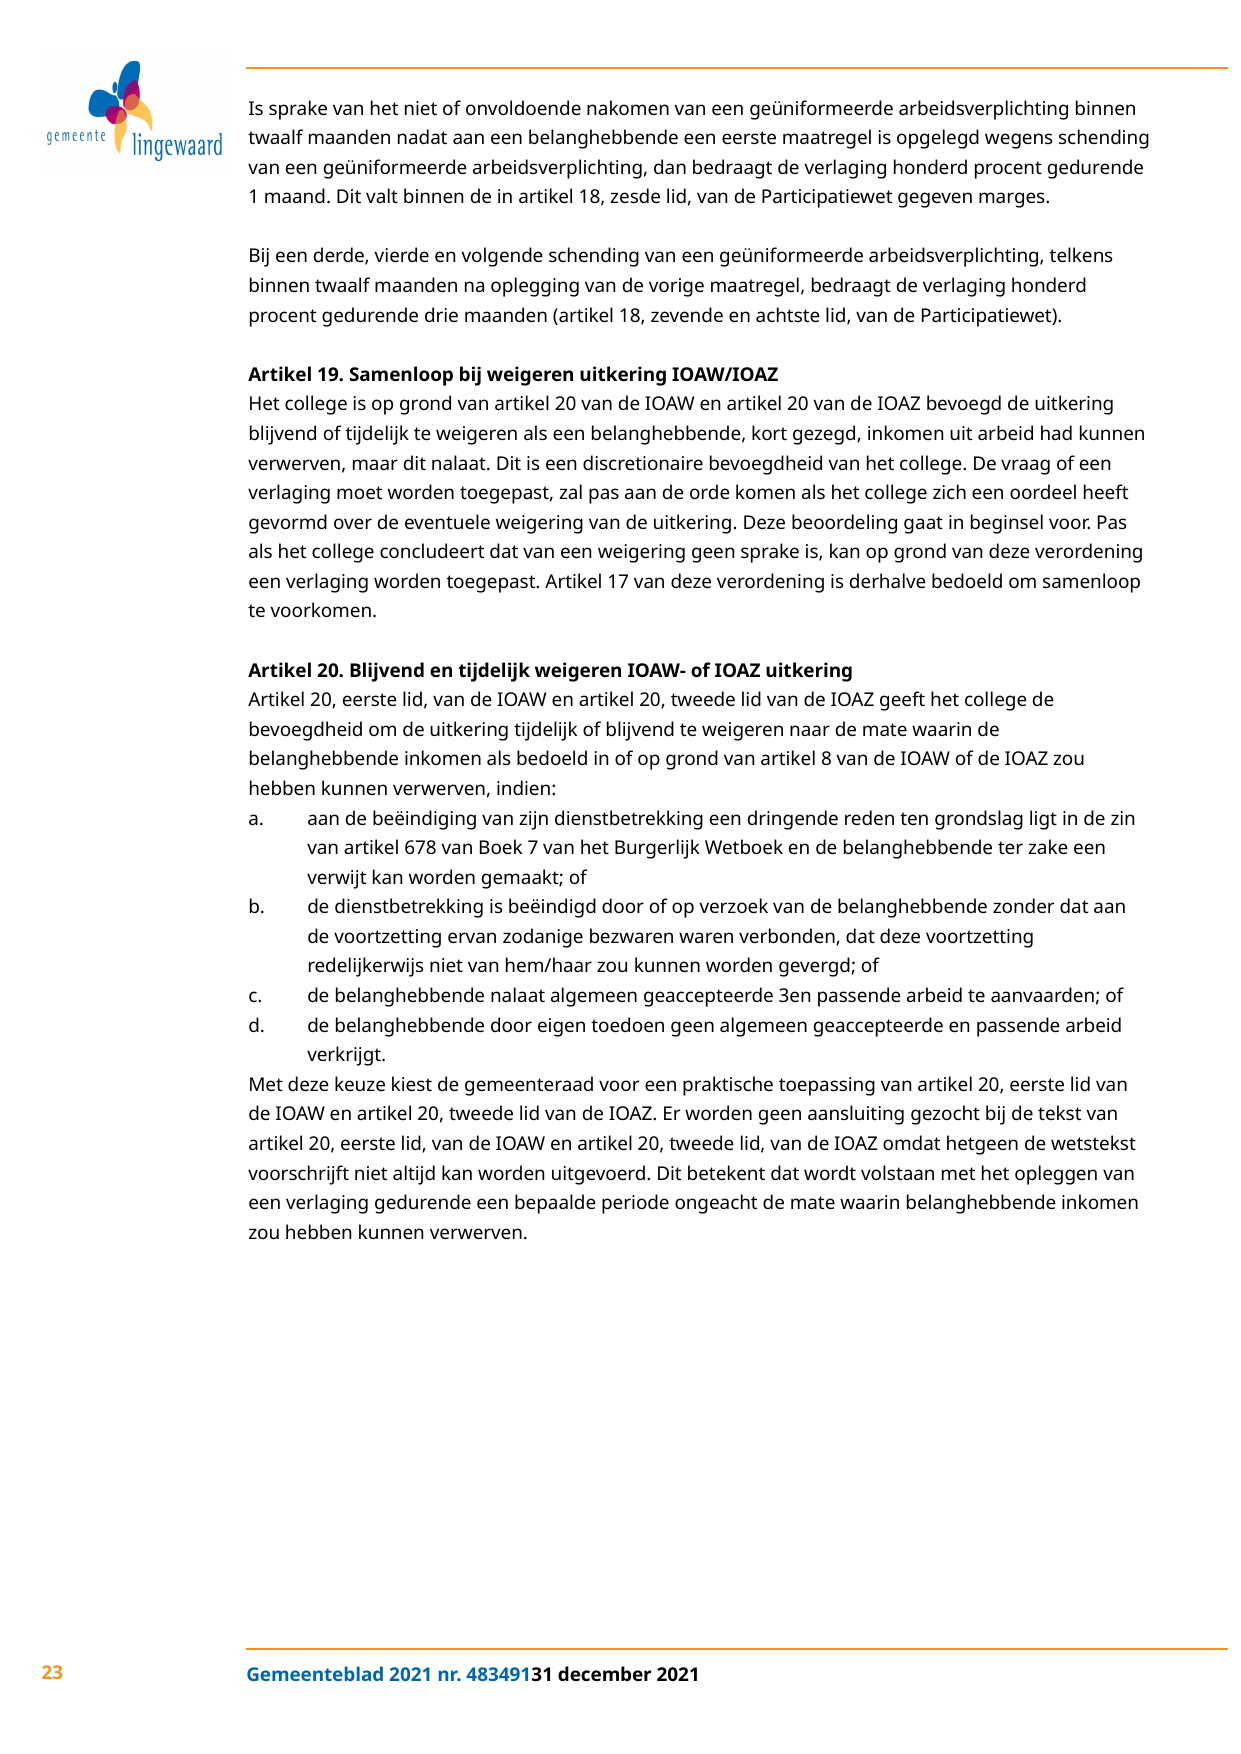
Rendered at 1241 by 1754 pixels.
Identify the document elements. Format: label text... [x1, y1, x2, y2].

text Met deze keuze kiest de gemeenteraad voor een praktische toepassing van artikel 20, eerste lid van de IOAW en artikel 20, tweede lid van de IOAZ. Er worden geen aansluiting gezocht bij de tekst van artikel 20, eerste lid, van de IOAW en artikel 20, tweede lid, van de IOAZ omdat hetgeen de wetstekst voorschrijft niet altijd kan worden uitgevoerd. Dit betekent dat wordt volstaan met het opleggen van een verlaging gedurende een bepaalde periode ongeacht de mate waarin belanghebbende inkomen zou hebben kunnen verwerven. [248, 1071, 1152, 1245]
text Artikel 19. Samenloop bij weigeren uitkering IOAW/IOAZ [248, 361, 1152, 387]
text Bij een derde, vierde en volgende schending van een geüniformeerde arbeidsverplichting, telkens binnen twaalf maanden na oplegging van de vorige maatregel, bedraagt de verlaging honderd procent gedurende drie maanden (artikel 18, zevende en achtste lid, van de Participatiewet). [248, 243, 1152, 328]
picture [41, 47, 231, 172]
list de belanghebbende door eigen toedoen geen algemeen geaccepteerde en passende arbeid verkrijgt. [248, 1012, 1152, 1067]
list aan de beëindiging van zijn dienstbetrekking een dringende reden ten grondslag ligt in de zin van artikel 678 van Boek 7 van het Burgerlijk Wetboek en de belanghebbende ter zake een verwijt kan worden gemaakt; of [248, 805, 1152, 890]
text Is sprake van het niet of onvoldoende nakomen van een geüniformeerde arbeidsverplichting binnen twaalf maanden nadat aan een belanghebbende een eerste maatregel is opgelegd wegens schending van een geüniformeerde arbeidsverplichting, dan bedraagt de verlaging honderd procent gedurende 1 maand. Dit valt binnen de in artikel 18, zesde lid, van de Participatiewet gegeven marges. [248, 95, 1152, 209]
text Artikel 20. Blijvend en tijdelijk weigeren IOAW- of IOAZ uitkering [248, 657, 1152, 683]
text Artikel 20, eerste lid, van de IOAW en artikel 20, tweede lid van de IOAZ geeft het college de bevoegdheid om de uitkering tijdelijk of blijvend te weigeren naar de mate waarin de belanghebbende inkomen als bedoeld in of op grond van artikel 8 van de IOAW of de IOAZ zou hebben kunnen verwerven, indien: [248, 686, 1152, 801]
list de dienstbetrekking is beëindigd door of op verzoek van de belanghebbende zonder dat aan de voortzetting ervan zodanige bezwaren waren verbonden, dat deze voortzetting redelijkerwijs niet van hem/haar zou kunnen worden gevergd; of [248, 893, 1152, 978]
text Het college is op grond van artikel 20 van de IOAW en artikel 20 van de IOAZ bevoegd de uitkering blijvend of tijdelijk te weigeren als een belanghebbende, kort gezegd, inkomen uit arbeid had kunnen verwerven, maar dit nalaat. Dit is een discretionaire bevoegdheid van het college. De vraag of een verlaging moet worden toegepast, zal pas aan de orde komen als het college zich een oordeel heeft gevormd over de eventuele weigering van de uitkering. Deze beoordeling gaat in beginsel voor. Pas als het college concludeert dat van een weigering geen sprake is, kan op grond van deze verordening een verlaging worden toegepast. Artikel 17 van deze verordening is derhalve bedoeld om samenloop te voorkomen. [248, 391, 1152, 623]
list de belanghebbende nalaat algemeen geaccepteerde 3en passende arbeid te aanvaarden; of [248, 982, 1152, 1008]
